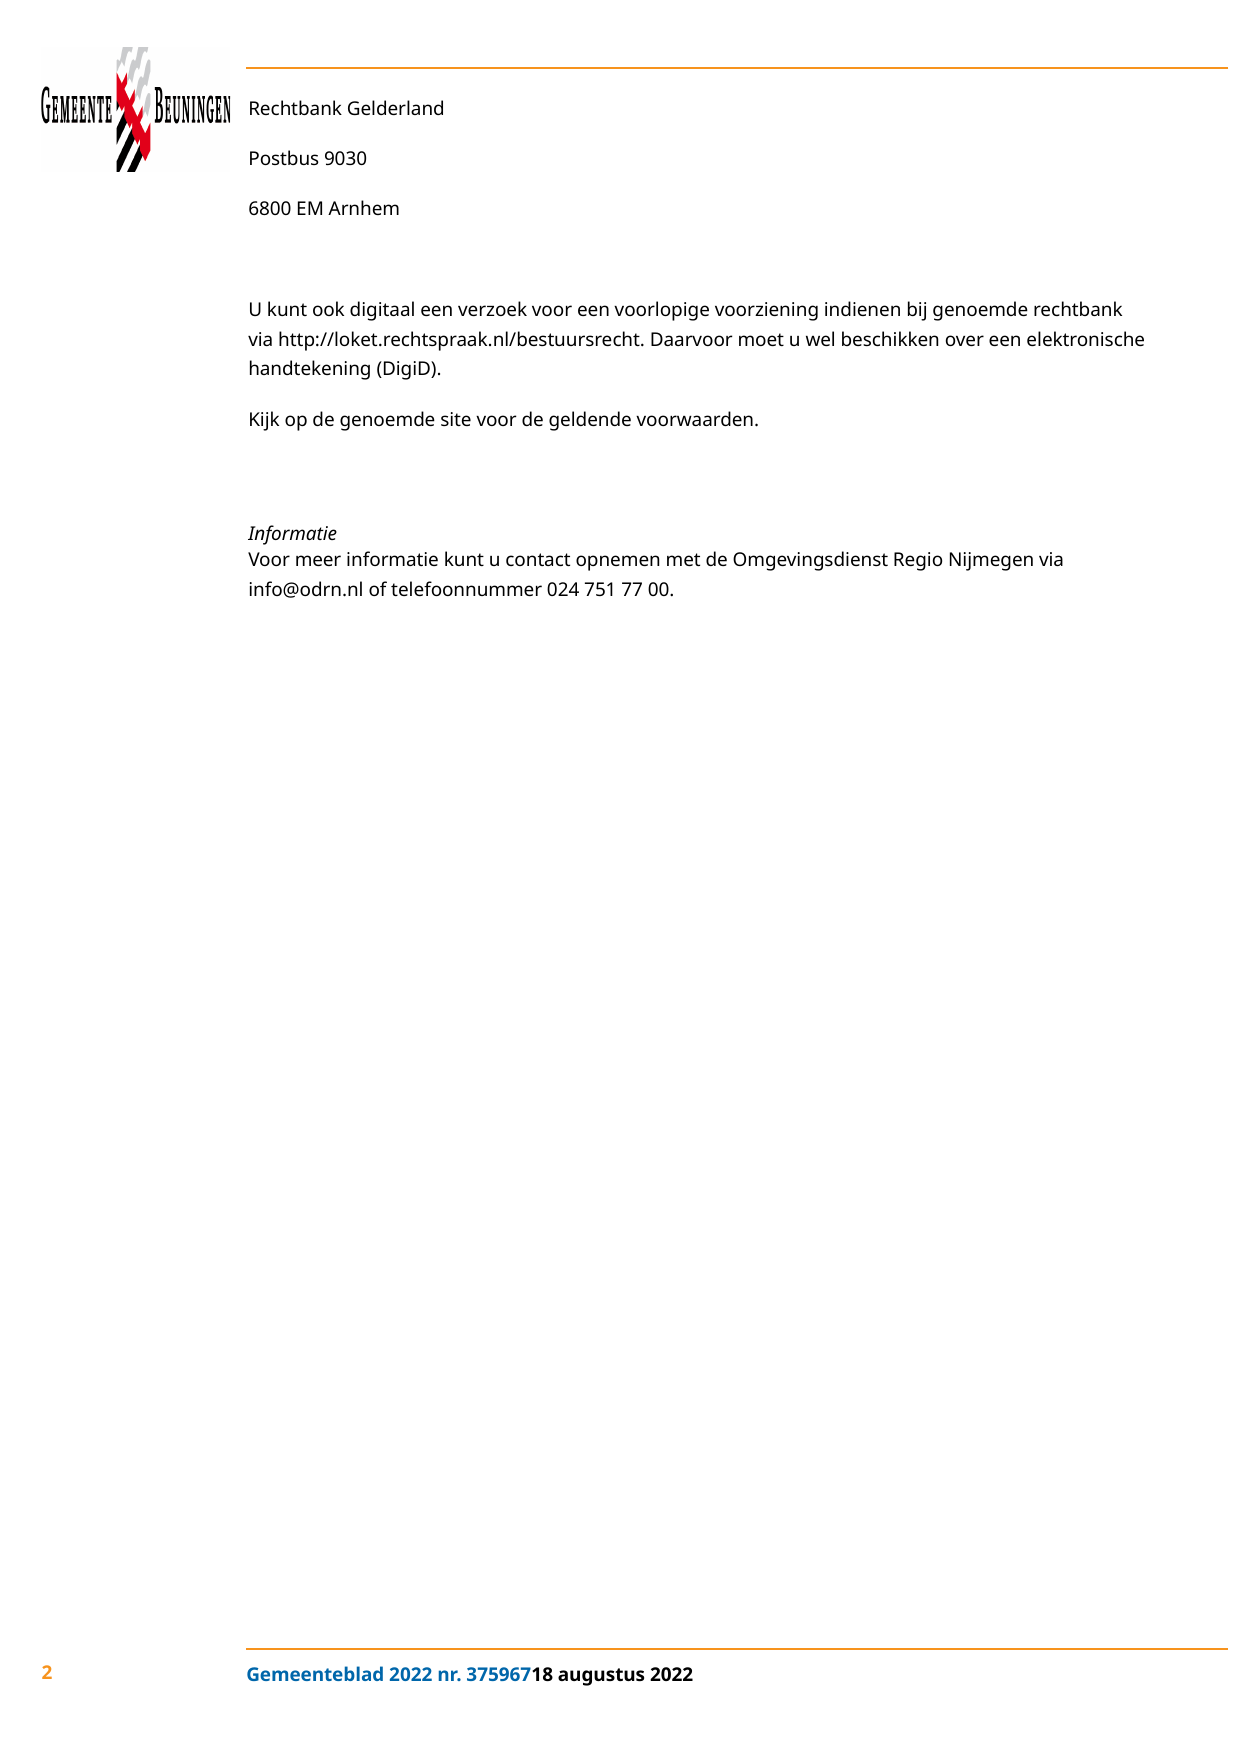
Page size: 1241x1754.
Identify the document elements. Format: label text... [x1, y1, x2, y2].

text U kunt ook digitaal een verzoek voor een voorlopige voorziening indienen bij genoemde rechtbank via http://loket.rechtspraak.nl/bestuursrecht. Daarvoor moet u wel beschikken over een elektronische handtekening (DigiD). [248, 296, 1152, 381]
text Kijk op de genoemde site voor de geldende voorwaarden. [248, 406, 1152, 432]
text 6800 EM Arnhem [248, 196, 1152, 221]
text Rechtbank Gelderland [248, 95, 1152, 121]
picture [41, 47, 231, 172]
text Postbus 9030 [248, 145, 1152, 171]
text Voor meer informatie kunt u contact opnemen met de Omgevingsdienst Regio Nijmegen via info@odrn.nl of telefoonnummer 024 751 77 00. [248, 546, 1152, 601]
text Informatie [248, 520, 1152, 546]
